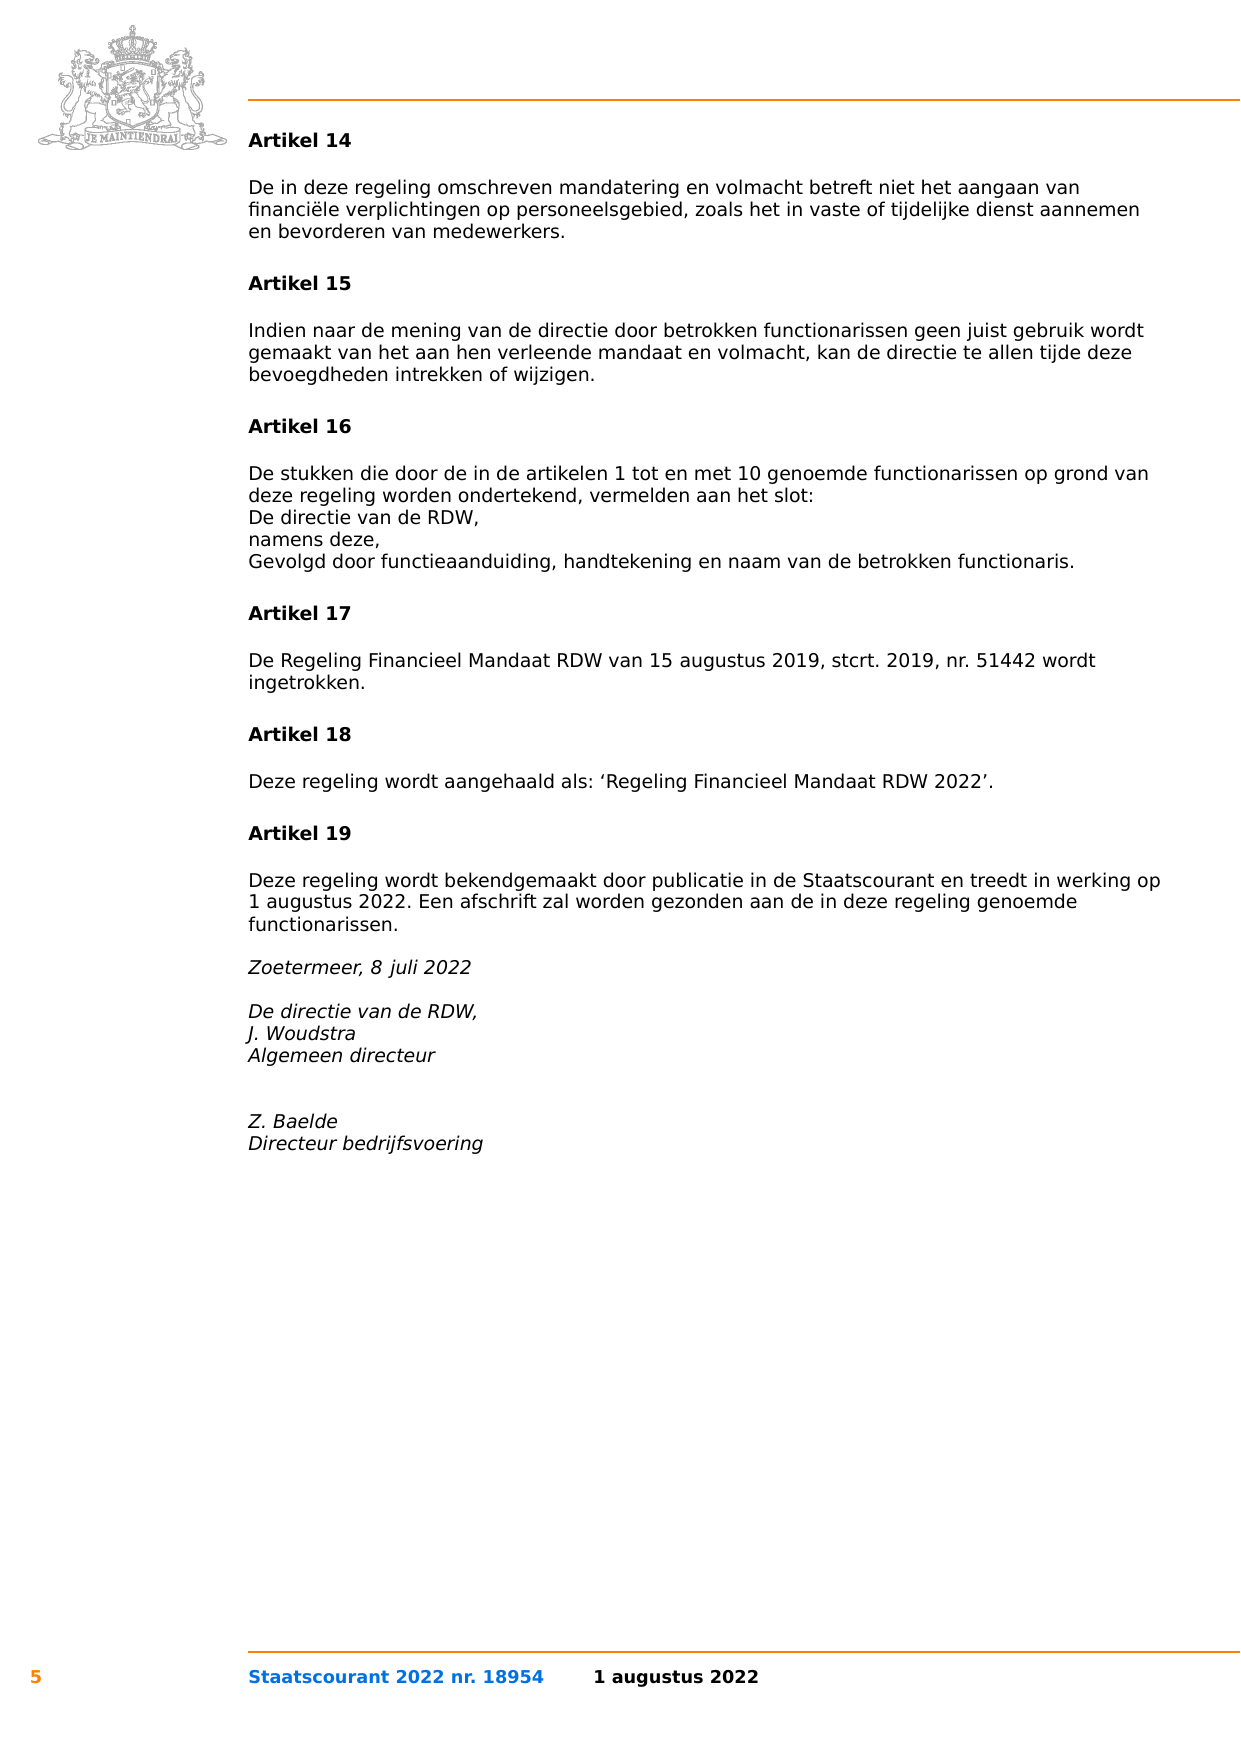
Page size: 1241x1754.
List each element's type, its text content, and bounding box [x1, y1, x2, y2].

subtitle Artikel 18 [248, 723, 1163, 746]
text Gevolgd door functieaanduiding, handtekening en naam van de betrokken functionaris. [248, 551, 1163, 573]
text De Regeling Financieel Mandaat RDW van 15 augustus 2019, stcrt. 2019, nr. 51442 wordt ingetrokken. [248, 649, 1163, 693]
subtitle Artikel 19 [248, 822, 1163, 844]
text Indien naar de mening van de directie door betrokken functionarissen geen juist gebruik wordt gemaakt van het aan hen verleende mandaat en volmacht, kan de directie te allen tijde deze bevoegdheden intrekken of wijzigen. [248, 320, 1163, 386]
text Deze regeling wordt bekendgemaakt door publicatie in de Staatscourant en treedt in werking op [248, 869, 1163, 891]
picture [38, 25, 227, 150]
text Z. Baelde Directeur bedrijfsvoering [248, 1089, 1163, 1155]
text De stukken die door de in de artikelen 1 tot en met 10 genoemde functionarissen op grond van deze regeling worden ondertekend, vermelden aan het slot: [248, 463, 1163, 507]
subtitle Artikel 15 [248, 273, 1163, 295]
subtitle Artikel 16 [248, 416, 1163, 438]
text Zoetermeer, 8 juli 2022 [248, 957, 1163, 979]
text De directie van de RDW, [248, 507, 1163, 529]
text Deze regeling wordt aangehaald als: ‘Regeling Financieel Mandaat RDW 2022’. [248, 771, 1163, 792]
subtitle Artikel 17 [248, 603, 1163, 624]
subtitle Artikel 14 [248, 130, 1163, 152]
text De in deze regeling omschreven mandatering en volmacht betreft niet het aangaan van financiële verplichtingen op personeelsgebied, zoals het in vaste of tijdelijke dienst aannemen en bevorderen van medewerkers. [248, 177, 1163, 243]
text namens deze, [248, 529, 1163, 551]
text 1 augustus 2022. Een afschrift zal worden gezonden aan de in deze regeling genoemde functionarissen. [248, 891, 1163, 935]
text De directie van de RDW, J. Woudstra Algemeen directeur [248, 1001, 1163, 1067]
